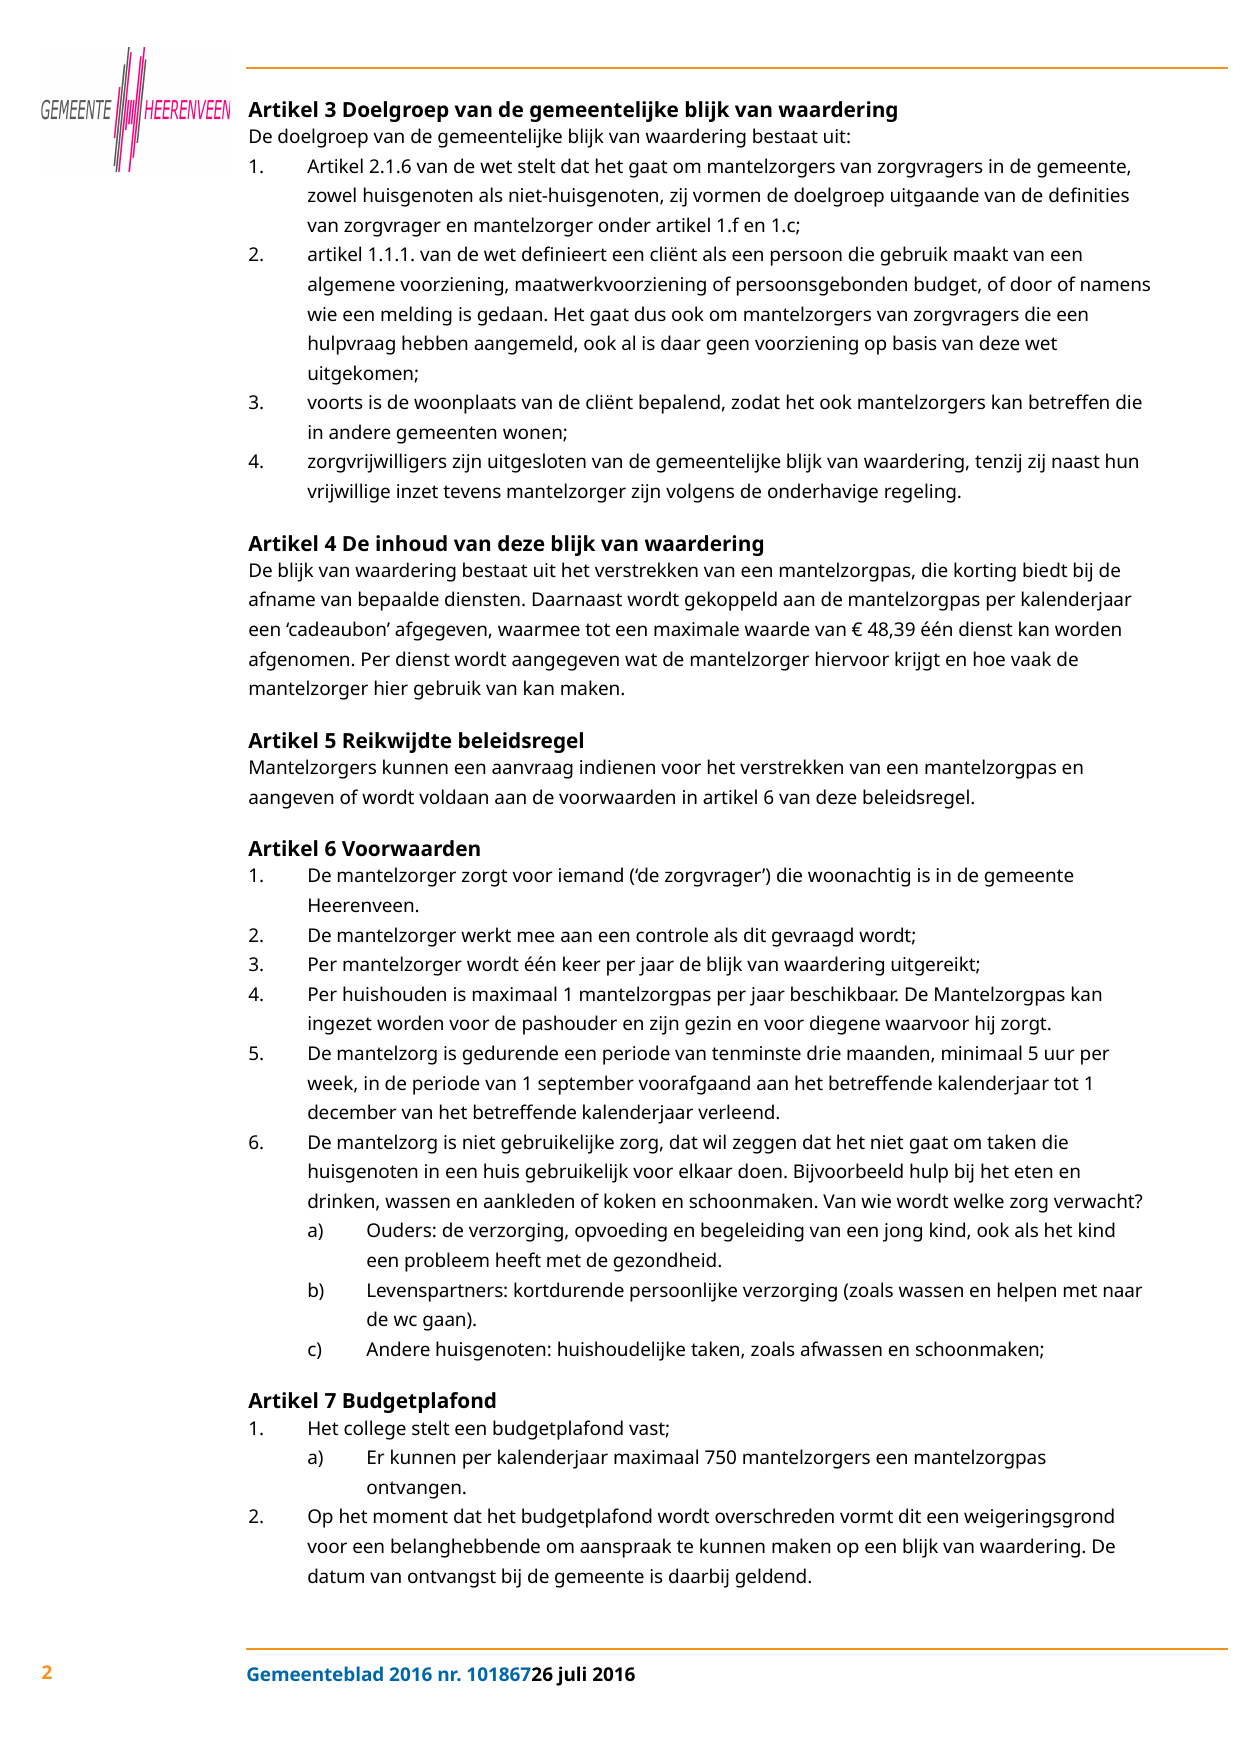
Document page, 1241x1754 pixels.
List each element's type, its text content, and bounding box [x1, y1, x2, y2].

list Er kunnen per kalenderjaar maximaal 750 mantelzorgers een mantelzorgpas ontvangen. [307, 1444, 1152, 1500]
text De doelgroep van de gemeentelijke blijk van waardering bestaat uit: [248, 123, 1152, 149]
text Artikel 5 Reikwijdte beleidsregel [248, 726, 1152, 754]
list Artikel 2.1.6 van de wet stelt dat het gaat om mantelzorgers van zorgvragers in de gemeente, zowel huisgenoten als niet-huisgenoten, zij vormen de doelgroep uitgaande van de definities van zorgvrager en mantelzorger onder artikel 1.f en 1.c; [248, 153, 1152, 238]
list Ouders: de verzorging, opvoeding en begeleiding van een jong kind, ook als het kind een probleem heeft met de gezondheid. [307, 1218, 1152, 1273]
text Artikel 3 Doelgroep van de gemeentelijke blijk van waardering [248, 95, 1152, 123]
list De mantelzorg is niet gebruikelijke zorg, dat wil zeggen dat het niet gaat om taken die huisgenoten in een huis gebruikelijk voor elkaar doen. Bijvoorbeeld hulp bij het eten en drinken, wassen en aankleden of koken en schoonmaken. Van wie wordt welke zorg verwacht? [248, 1129, 1152, 1214]
list zorgvrijwilligers zijn uitgesloten van de gemeentelijke blijk van waardering, tenzij zij naast hun vrijwillige inzet tevens mantelzorger zijn volgens de onderhavige regeling. [248, 449, 1152, 504]
list Andere huisgenoten: huishoudelijke taken, zoals afwassen en schoonmaken; [307, 1336, 1152, 1362]
list De mantelzorger werkt mee aan een controle als dit gevraagd wordt; [248, 922, 1152, 948]
list voorts is de woonplaats van de cliënt bepalend, zodat het ook mantelzorgers kan betreffen die in andere gemeenten wonen; [248, 389, 1152, 445]
list artikel 1.1.1. van de wet definieert een cliënt als een persoon die gebruik maakt van een algemene voorziening, maatwerkvoorziening of persoonsgebonden budget, of door of namens wie een melding is gedaan. Het gaat dus ook om mantelzorgers van zorgvragers die een hulpvraag hebben aangemeld, ook al is daar geen voorziening op basis van deze wet uitgekomen; [248, 242, 1152, 386]
list Per huishouden is maximaal 1 mantelzorgpas per jaar beschikbaar. De Mantelzorgpas kan ingezet worden voor de pashouder en zijn gezin en voor diegene waarvoor hij zorgt. [248, 981, 1152, 1036]
list Op het moment dat het budgetplafond wordt overschreden vormt dit een weigeringsgrond voor een belanghebbende om aanspraak te kunnen maken op een blijk van waardering. De datum van ontvangst bij de gemeente is daarbij geldend. [248, 1504, 1152, 1588]
text Artikel 7 Budgetplafond [248, 1386, 1152, 1415]
list Het college stelt een budgetplafond vast; [248, 1415, 1152, 1441]
list De mantelzorg is gedurende een periode van tenminste drie maanden, minimaal 5 uur per week, in de periode van 1 september voorafgaand aan het betreffende kalenderjaar tot 1 december van het betreffende kalenderjaar verleend. [248, 1040, 1152, 1125]
text Mantelzorgers kunnen een aanvraag indienen voor het verstrekken van een mantelzorgpas en aangeven of wordt voldaan aan de voorwaarden in artikel 6 van deze beleidsregel. [248, 754, 1152, 809]
picture [41, 47, 231, 172]
text De blijk van waardering bestaat uit het verstrekken van een mantelzorgpas, die korting biedt bij de afname van bepaalde diensten. Daarnaast wordt gekoppeld aan de mantelzorgpas per kalenderjaar een ‘cadeaubon’ afgegeven, waarmee tot een maximale waarde van € 48,39 één dienst kan worden afgenomen. Per dienst wordt aangegeven wat de mantelzorger hiervoor krijgt en hoe vaak de mantelzorger hier gebruik van kan maken. [248, 557, 1152, 701]
list Levenspartners: kortdurende persoonlijke verzorging (zoals wassen en helpen met naar de wc gaan). [307, 1277, 1152, 1332]
list Per mantelzorger wordt één keer per jaar de blijk van waardering uitgereikt; [248, 951, 1152, 977]
list De mantelzorger zorgt voor iemand (‘de zorgvrager’) die woonachtig is in de gemeente Heerenveen. [248, 863, 1152, 918]
text Artikel 6 Voorwaarden [248, 834, 1152, 863]
text Artikel 4 De inhoud van deze blijk van waardering [248, 529, 1152, 557]
